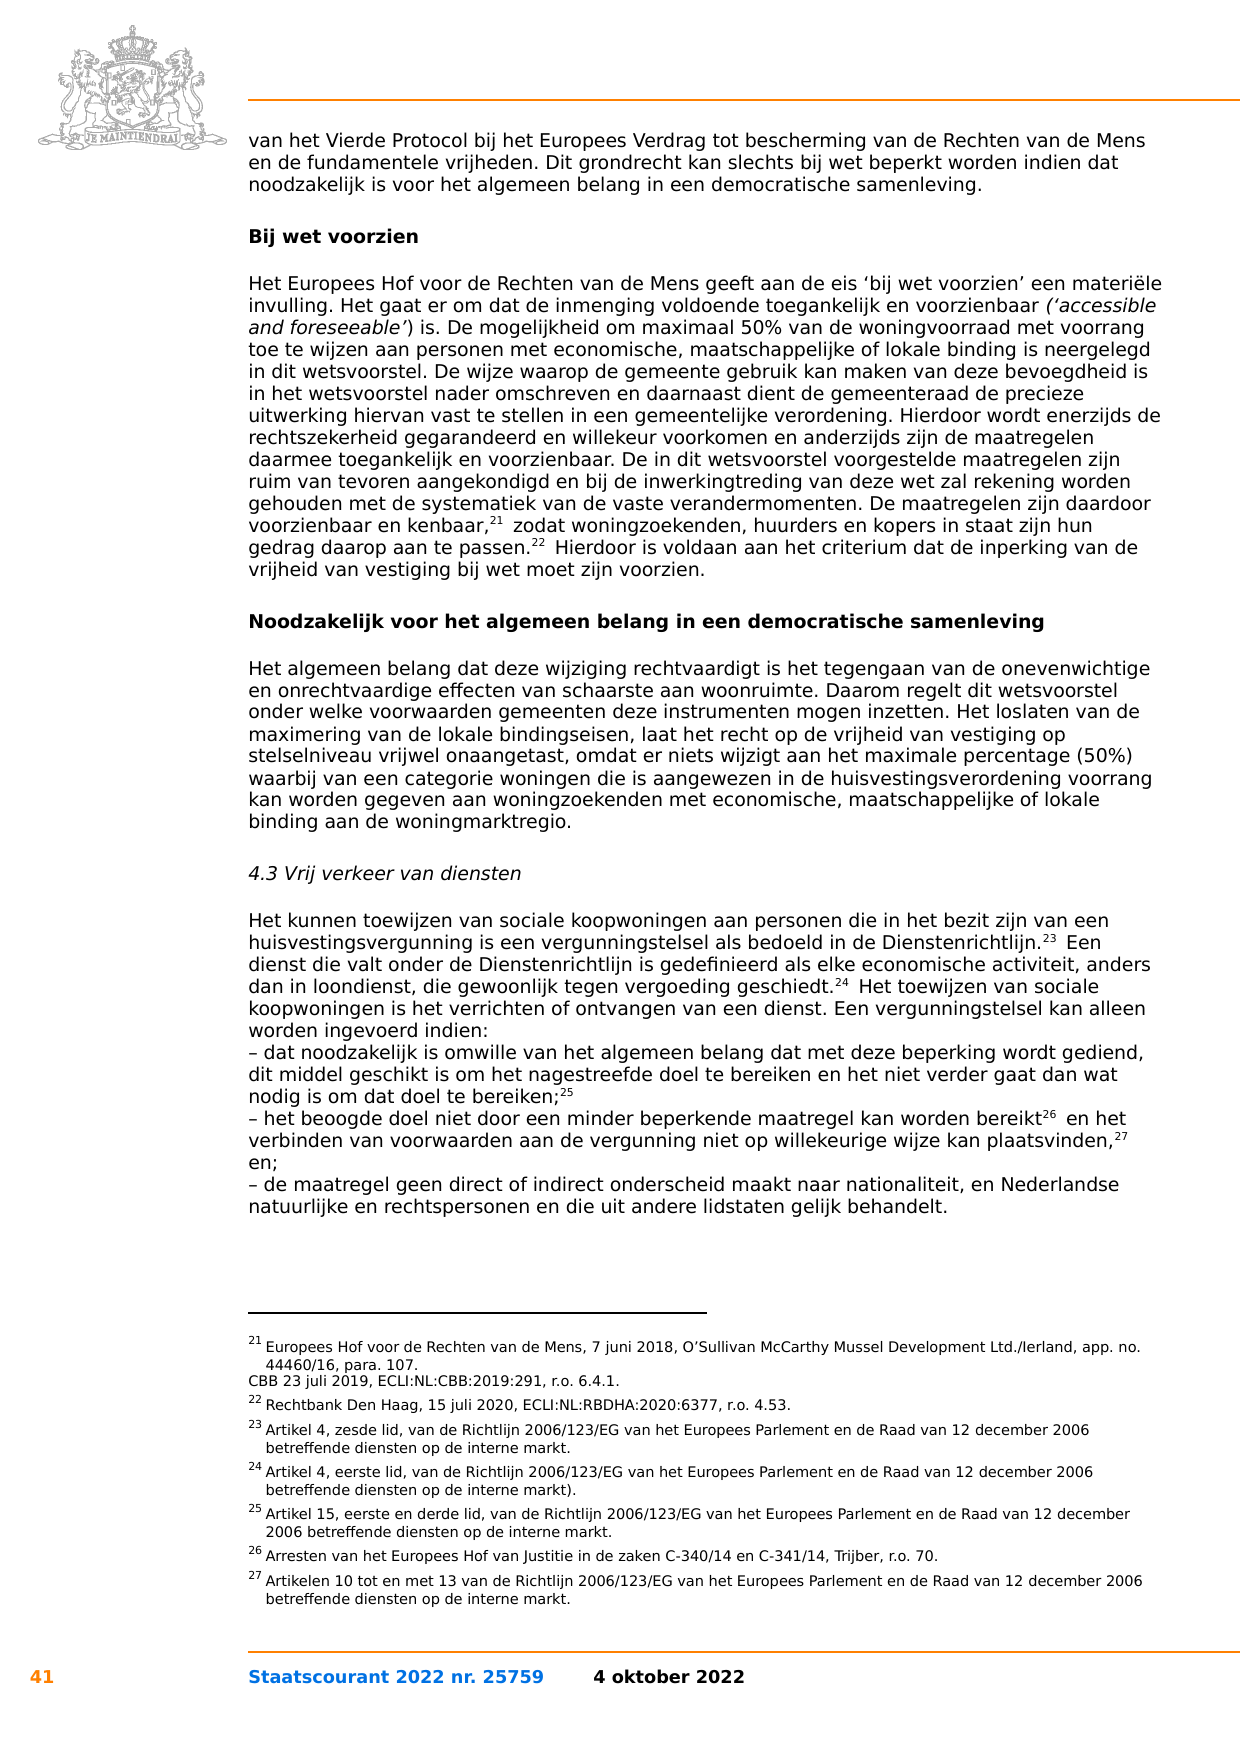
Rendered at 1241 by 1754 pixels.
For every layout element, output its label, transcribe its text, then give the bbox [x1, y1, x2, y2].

text – dat noodzakelijk is omwille van het algemeen belang dat met deze beperking wordt gediend, dit middel geschikt is om het nagestreefde doel te bereiken en het niet verder gaat dan wat nodig is om dat doel te bereiken; [248, 1042, 1163, 1108]
text Rechtbank Den Haag, 15 juli 2020, ECLI:NL:RBDHA:2020:6377, r.o. 4.53. [248, 1393, 1163, 1415]
text Artikel 4, eerste lid, van de Richtlijn 2006/123/EG van het Europees Parlement en de Raad van 12 december 2006 betreffende diensten op de interne markt). [248, 1460, 1163, 1499]
text Het algemeen belang dat deze wijziging rechtvaardigt is het tegengaan van de onevenwichtige en onrechtvaardige effecten van schaarste aan woonruimte. Daarom regelt dit wetsvoorstel onder welke voorwaarden gemeenten deze instrumenten mogen inzetten. Het loslaten van de maximering van de lokale bindingseisen, laat het recht op de vrijheid van vestiging op stelselniveau vrijwel onaangetast, omdat er niets wijzigt aan het maximale percentage (50%) waarbij van een categorie woningen die is aangewezen in de huisvestingsverordening voorrang kan worden gegeven aan woningzoekenden met economische, maatschappelijke of lokale binding aan de woningmarktregio. [248, 657, 1163, 833]
text Het kunnen toewijzen van sociale koopwoningen aan personen die in het bezit zijn van een huisvestingsvergunning is een vergunningstelsel als bedoeld in de Dienstenrichtlijn. Een dienst die valt onder de Dienstenrichtlijn is gedefinieerd als elke economische activiteit, anders dan in loondienst, die gewoonlijk tegen vergoeding geschiedt. Het toewijzen van sociale koopwoningen is het verrichten of ontvangen van een dienst. Een vergunningstelsel kan alleen worden ingevoerd indien: [248, 910, 1163, 1042]
text – de maatregel geen direct of indirect onderscheid maakt naar nationaliteit, en Nederlandse natuurlijke en rechtspersonen en die uit andere lidstaten gelijk behandelt. [248, 1174, 1163, 1218]
text Arresten van het Europees Hof van Justitie in de zaken C‑340/14 en C‑341/14, Trijber, r.o. 70. [248, 1544, 1163, 1566]
text Het Europees Hof voor de Rechten van de Mens geeft aan de eis ‘bij wet voorzien’ een materiële invulling. Het gaat er om dat de inmenging voldoende toegankelijk en voorzienbaar (‘accessible and foreseeable’) is. De mogelijkheid om maximaal 50% van de woningvoorraad met voorrang toe te wijzen aan personen met economische, maatschappelijke of lokale binding is neergelegd in dit wetsvoorstel. De wijze waarop de gemeente gebruik kan maken van deze bevoegdheid is in het wetsvoorstel nader omschreven en daarnaast dient de gemeenteraad de precieze uitwerking hiervan vast te stellen in een gemeentelijke verordening. Hierdoor wordt enerzijds de rechtszekerheid gegarandeerd en willekeur voorkomen en anderzijds zijn de maatregelen daarmee toegankelijk en voorzienbaar. De in dit wetsvoorstel voorgestelde maatregelen zijn ruim van tevoren aangekondigd en bij de inwerkingtreding van deze wet zal rekening worden gehouden met de systematiek van de vaste verandermomenten. De maatregelen zijn daardoor voorzienbaar en kenbaar, zodat woningzoekenden, huurders en kopers in staat zijn hun gedrag daarop aan te passen. Hierdoor is voldaan aan het criterium dat de inperking van de vrijheid van vestiging bij wet moet zijn voorzien. [248, 273, 1163, 581]
picture [38, 25, 227, 150]
subtitle Bij wet voorzien [248, 226, 1163, 248]
text – het beoogde doel niet door een minder beperkende maatregel kan worden bereikt en het verbinden van voorwaarden aan de vergunning niet op willekeurige wijze kan plaatsvinden, en; [248, 1108, 1163, 1174]
text van het Vierde Protocol bij het Europees Verdrag tot bescherming van de Rechten van de Mens en de fundamentele vrijheden. Dit grondrecht kan slechts bij wet beperkt worden indien dat noodzakelijk is voor het algemeen belang in een democratische samenleving. [248, 130, 1163, 196]
subtitle 4.3 Vrij verkeer van diensten [248, 863, 1163, 885]
text CBB 23 juli 2019, ECLI:NL:CBB:2019:291, r.o. 6.4.1. [248, 1373, 1163, 1390]
subtitle Noodzakelijk voor het algemeen belang in een democratische samenleving [248, 611, 1163, 632]
text Europees Hof voor de Rechten van de Mens, 7 juni 2018, O’Sullivan McCarthy Mussel Development Ltd./Ierland, app. no. 44460/16, para. 107. [248, 1334, 1163, 1373]
text Artikel 15, eerste en derde lid, van de Richtlijn 2006/123/EG van het Europees Parlement en de Raad van 12 december 2006 betreffende diensten op de interne markt. [248, 1502, 1163, 1541]
text Artikelen 10 tot en met 13 van de Richtlijn 2006/123/EG van het Europees Parlement en de Raad van 12 december 2006 betreffende diensten op de interne markt. [248, 1569, 1163, 1608]
text Artikel 4, zesde lid, van de Richtlijn 2006/123/EG van het Europees Parlement en de Raad van 12 december 2006 betreffende diensten op de interne markt. [248, 1418, 1163, 1457]
